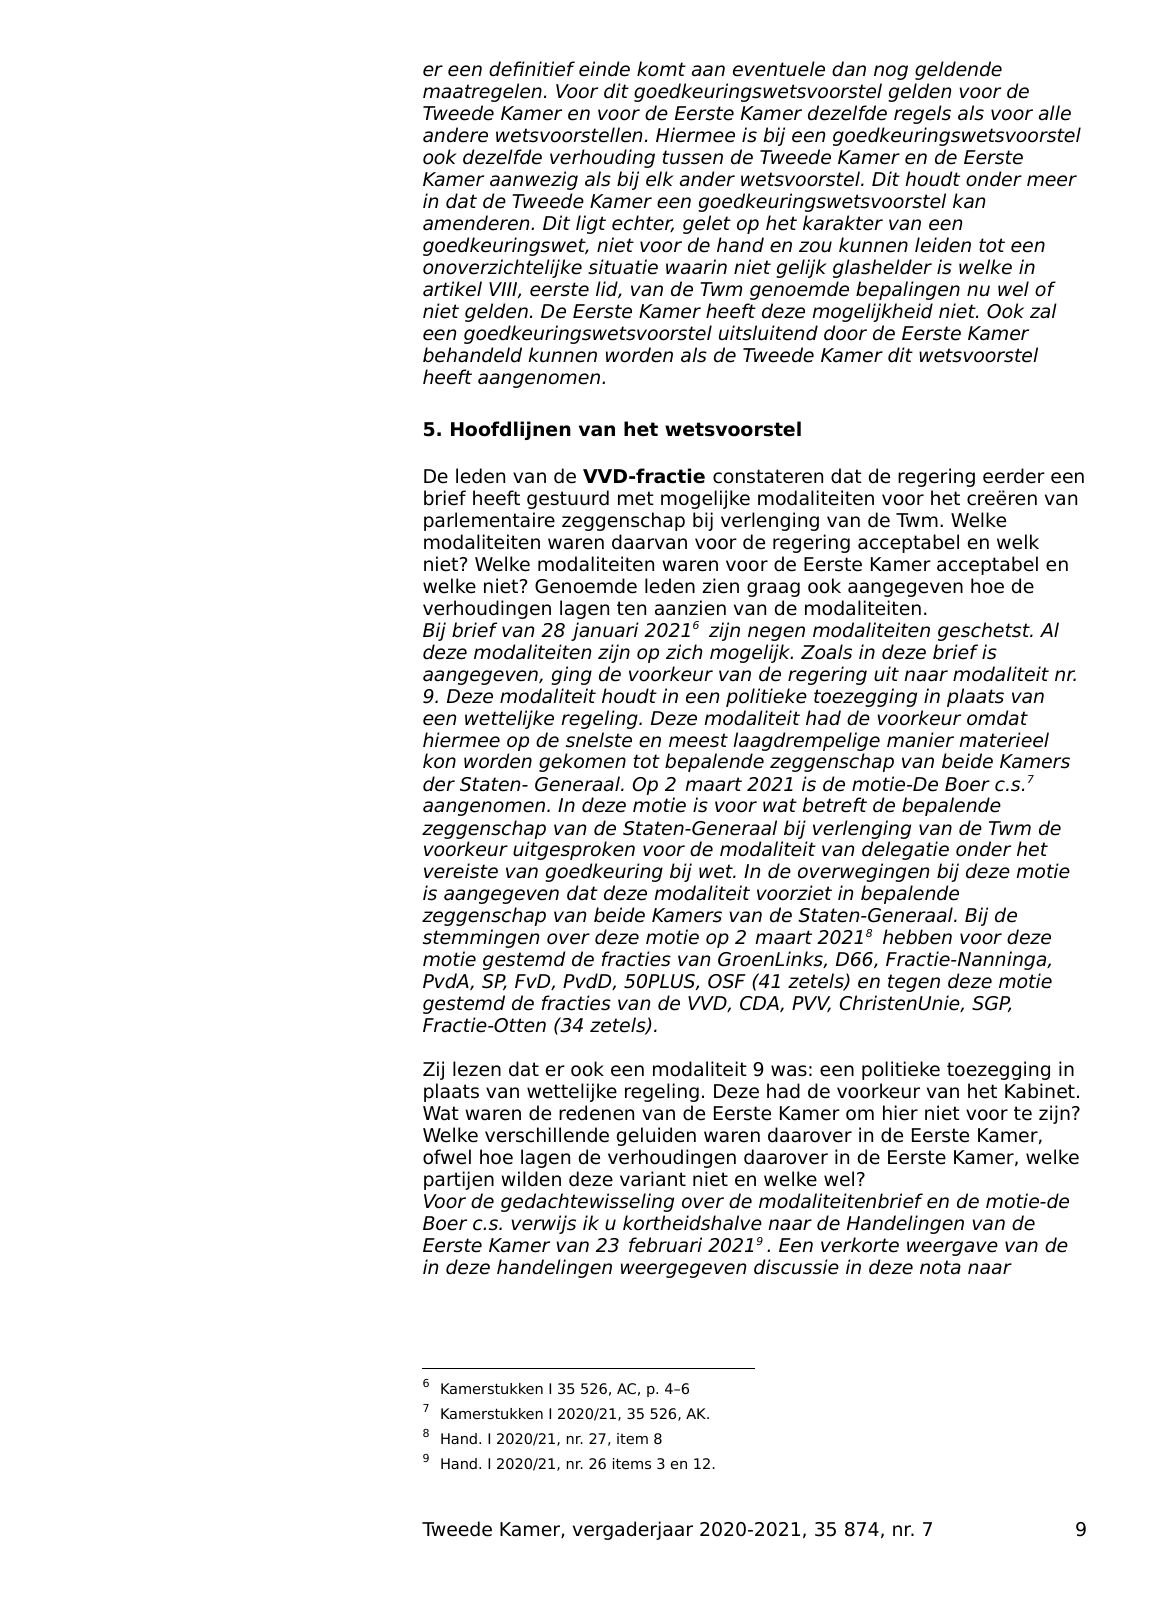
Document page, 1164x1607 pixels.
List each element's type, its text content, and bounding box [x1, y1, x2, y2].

text Hand. I 2020/21, nr. 26 items 3 en 12. [422, 1452, 1087, 1474]
text Hand. I 2020/21, nr. 27, item 8 [422, 1427, 1087, 1449]
text De leden van de VVD-fractie constateren dat de regering eerder een brief heeft gestuurd met mogelijke modaliteiten voor het creëren van parlementaire zeggenschap bij verlenging van de Twm. Welke modaliteiten waren daarvan voor de regering acceptabel en welk niet? Welke modaliteiten waren voor de Eerste Kamer acceptabel en welke niet? Genoemde leden zien graag ook aangegeven hoe de verhoudingen lagen ten aanzien van de modaliteiten. [422, 466, 1087, 619]
text Kamerstukken I 2020/21, 35 526, AK. [422, 1402, 1087, 1424]
subtitle 5. Hoofdlijnen van het wetsvoorstel [422, 419, 1087, 441]
text Zij lezen dat er ook een modaliteit 9 was: een politieke toezegging in plaats van wettelijke regeling. Deze had de voorkeur van het Kabinet. Wat waren de redenen van de Eerste Kamer om hier niet voor te zijn? Welke verschillende geluiden waren daarover in de Eerste Kamer, ofwel hoe lagen de verhoudingen daarover in de Eerste Kamer, welke partijen wilden deze variant niet en welke wel? [422, 1059, 1087, 1191]
text er een definitief einde komt aan eventuele dan nog geldende maatregelen. Voor dit goedkeuringswetsvoorstel gelden voor de Tweede Kamer en voor de Eerste Kamer dezelfde regels als voor alle andere wetsvoorstellen. Hiermee is bij een goedkeuringswetsvoorstel ook dezelfde verhouding tussen de Tweede Kamer en de Eerste Kamer aanwezig als bij elk ander wetsvoorstel. Dit houdt onder meer in dat de Tweede Kamer een goedkeuringswetsvoorstel kan amenderen. Dit ligt echter, gelet op het karakter van een goedkeuringswet, niet voor de hand en zou kunnen leiden tot een onoverzichtelijke situatie waarin niet gelijk glashelder is welke in artikel VIII, eerste lid, van de Twm genoemde bepalingen nu wel of niet gelden. De Eerste Kamer heeft deze mogelijkheid niet. Ook zal een goedkeuringswetsvoorstel uitsluitend door de Eerste Kamer behandeld kunnen worden als de Tweede Kamer dit wetsvoorstel heeft aangenomen. [422, 59, 1087, 389]
text Voor de gedachtewisseling over de modaliteitenbrief en de motie-de Boer c.s. verwijs ik u kortheidshalve naar de Handelingen van de Eerste Kamer van 23 februari 2021. Een verkorte weergave van de in deze handelingen weergegeven discussie in deze nota naar [422, 1191, 1087, 1279]
text Bij brief van 28 januari 2021 zijn negen modaliteiten geschetst. Al deze modaliteiten zijn op zich mogelijk. Zoals in deze brief is aangegeven, ging de voorkeur van de regering uit naar modaliteit nr. 9. Deze modaliteit houdt in een politieke toezegging in plaats van een wettelijke regeling. Deze modaliteit had de voorkeur omdat hiermee op de snelste en meest laagdrempelige manier materieel kon worden gekomen tot bepalende zeggenschap van beide Kamers der Staten- Generaal. Op 2 maart 2021 is de motie-De Boer c.s. aangenomen. In deze motie is voor wat betreft de bepalende zeggenschap van de Staten-Generaal bij verlenging van de Twm de voorkeur uitgesproken voor de modaliteit van delegatie onder het vereiste van goedkeuring bij wet. In de overwegingen bij deze motie is aangegeven dat deze modaliteit voorziet in bepalende zeggenschap van beide Kamers van de Staten-Generaal. Bij de stemmingen over deze motie op 2 maart 2021 hebben voor deze motie gestemd de fracties van GroenLinks, D66, Fractie-Nanninga, PvdA, SP, FvD, PvdD, 50PLUS, OSF (41 zetels) en tegen deze motie gestemd de fracties van de VVD, CDA, PVV, ChristenUnie, SGP, Fractie-Otten (34 zetels). [422, 619, 1087, 1037]
text Kamerstukken I 35 526, AC, p. 4–6 [422, 1377, 1087, 1399]
